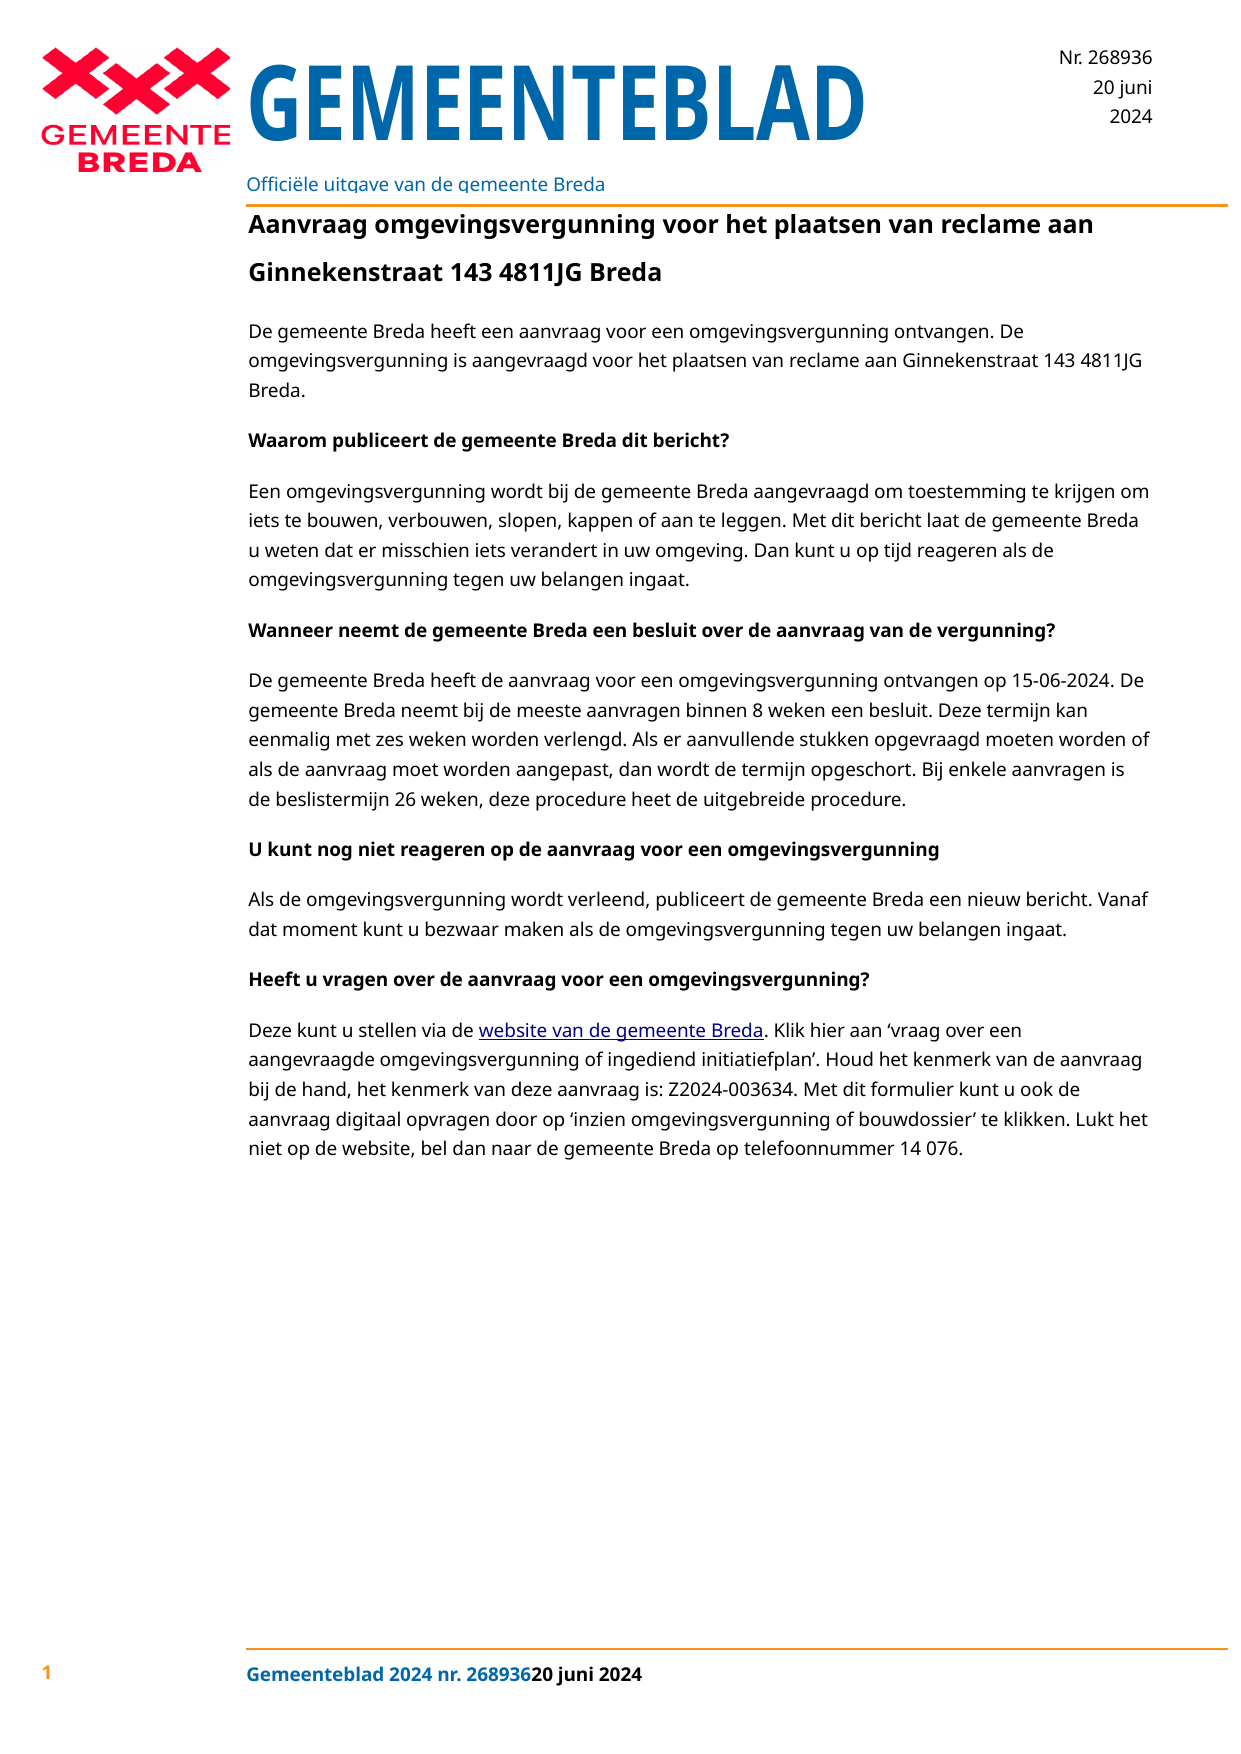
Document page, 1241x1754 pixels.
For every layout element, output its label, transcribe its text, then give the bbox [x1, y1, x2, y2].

text Heeft u vragen over de aanvraag voor een omgevingsvergunning? [248, 967, 1152, 992]
text Een omgevingsvergunning wordt bij de gemeente Breda aangevraagd om toestemming te krijgen om iets te bouwen, verbouwen, slopen, kappen of aan te leggen. Met dit bericht laat de gemeente Breda u weten dat er misschien iets verandert in uw omgeving. Dan kunt u op tijd reageren als de omgevingsvergunning tegen uw belangen ingaat. [248, 478, 1152, 592]
picture [41, 47, 231, 172]
text U kunt nog niet reageren op de aanvraag voor een omgevingsvergunning [248, 836, 1152, 862]
text Waarom publiceert de gemeente Breda dit bericht? [248, 427, 1152, 453]
text Deze kunt u stellen via de website van de gemeente Breda. Klik hier aan ‘vraag over een aangevraagde omgevingsvergunning of ingediend initiatiefplan’. Houd het kenmerk van de aanvraag bij de hand, het kenmerk van deze aanvraag is: Z2024-003634. Met dit formulier kunt u ook de aanvraag digitaal opvragen door op ‘inzien omgevingsvergunning of bouwdossier’ te klikken. Lukt het niet op de website, bel dan naar de gemeente Breda op telefoonnummer 14 076. [248, 1017, 1152, 1161]
text Als de omgevingsvergunning wordt verleend, publiceert de gemeente Breda een nieuw bericht. Vanaf dat moment kunt u bezwaar maken als de omgevingsvergunning tegen uw belangen ingaat. [248, 887, 1152, 942]
text De gemeente Breda heeft de aanvraag voor een omgevingsvergunning ontvangen op 15-06-2024. De gemeente Breda neemt bij de meeste aanvragen binnen 8 weken een besluit. Deze termijn kan eenmalig met zes weken worden verlengd. Als er aanvullende stukken opgevraagd moeten worden of als de aanvraag moet worden aangepast, dan wordt de termijn opgeschort. Bij enkele aanvragen is de beslistermijn 26 weken, deze procedure heet de uitgebreide procedure. [248, 667, 1152, 812]
text De gemeente Breda heeft een aanvraag voor een omgevingsvergunning ontvangen. De omgevingsvergunning is aangevraagd voor het plaatsen van reclame aan Ginnekenstraat 143 4811JG Breda. [248, 318, 1152, 403]
text Aanvraag omgevingsvergunning voor het plaatsen van reclame aan Ginnekenstraat 143 4811JG Breda [248, 207, 1152, 288]
text Wanneer neemt de gemeente Breda een besluit over de aanvraag van de vergunning? [248, 617, 1152, 643]
